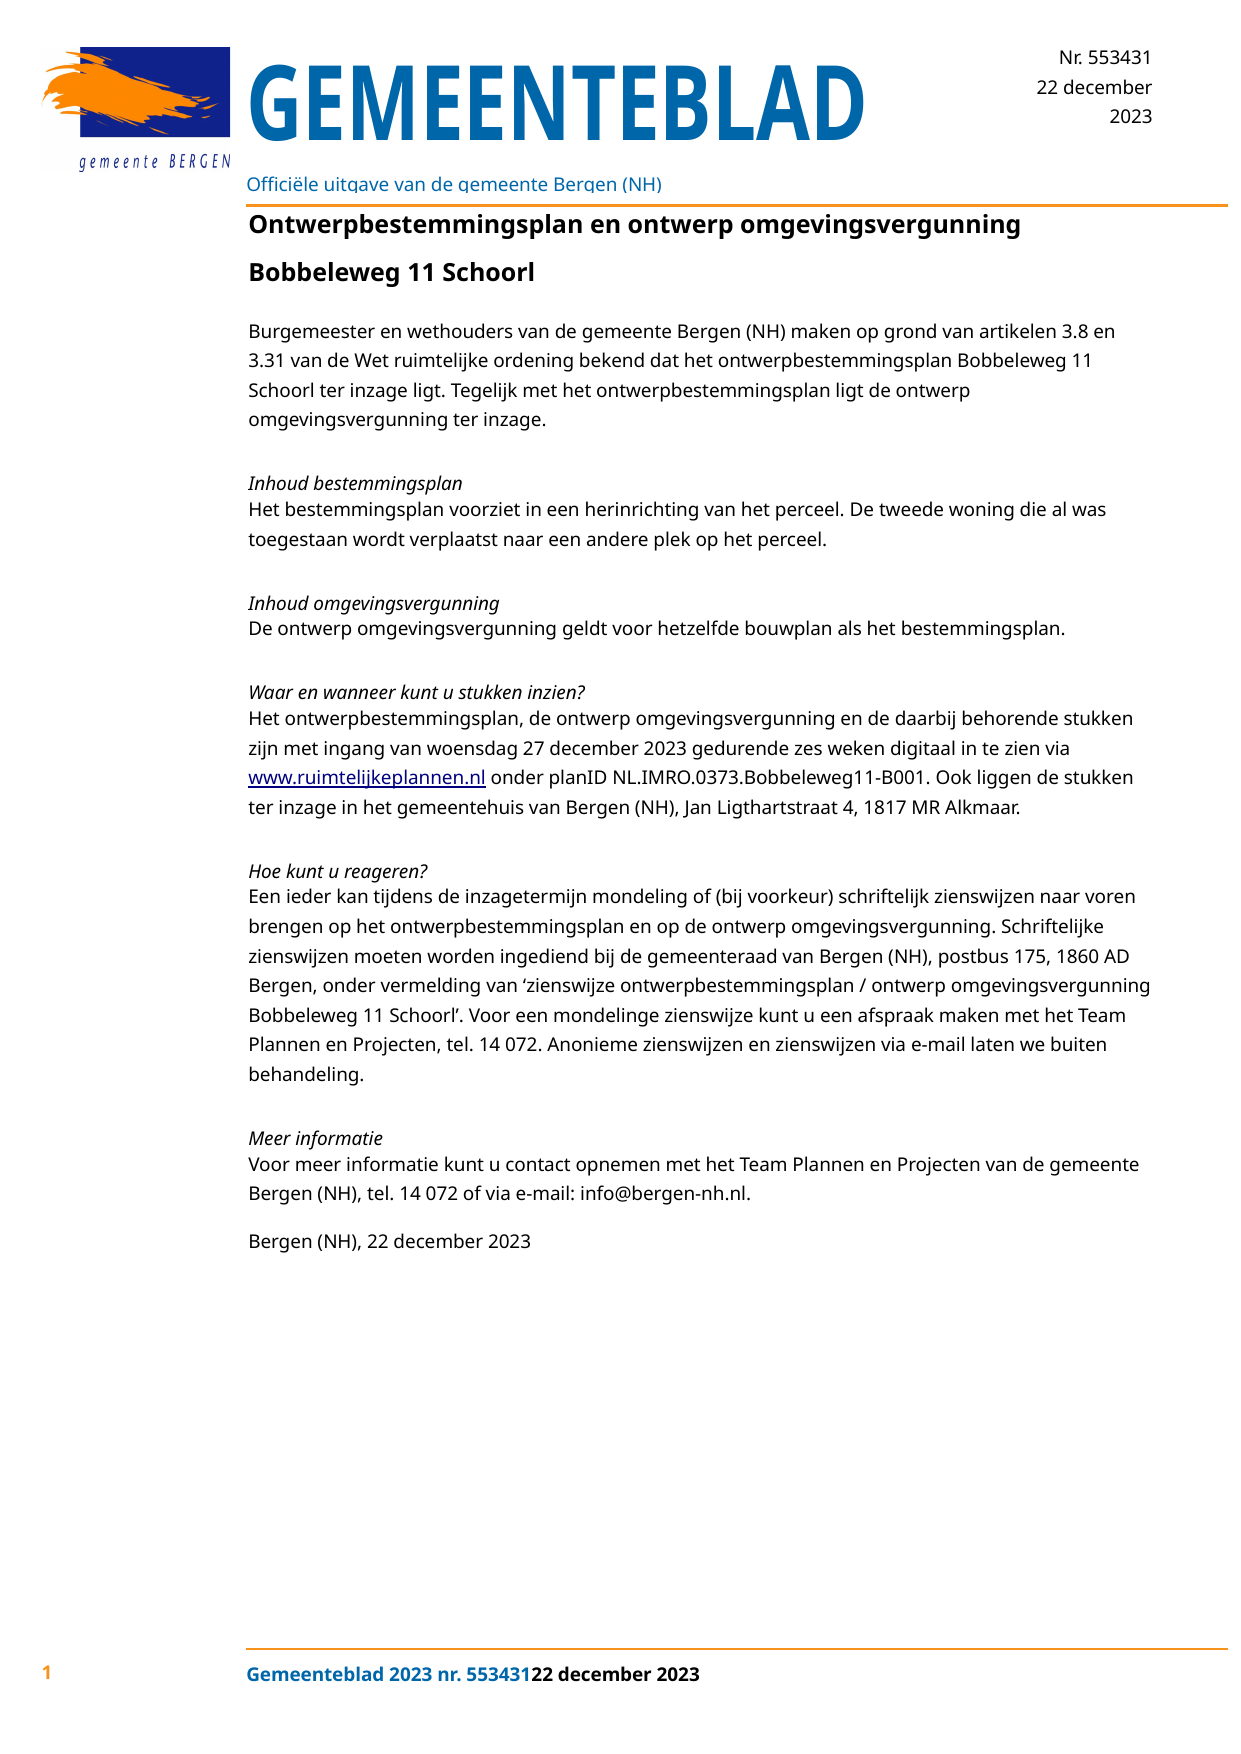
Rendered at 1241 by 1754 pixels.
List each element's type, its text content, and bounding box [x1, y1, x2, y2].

text Burgemeester en wethouders van de gemeente Bergen (NH) maken op grond van artikelen 3.8 en 3.31 van de Wet ruimtelijke ordening bekend dat het ontwerpbestemmingsplan Bobbeleweg 11 Schoorl ter inzage ligt. Tegelijk met het ontwerpbestemmingsplan ligt de ontwerp omgevingsvergunning ter inzage. [248, 318, 1152, 432]
text Inhoud bestemmingsplan [248, 471, 1152, 496]
text Het ontwerpbestemmingsplan, de ontwerp omgevingsvergunning en de daarbij behorende stukken zijn met ingang van woensdag 27 december 2023 gedurende zes weken digitaal in te zien via www.ruimtelijkeplannen.nl onder planID NL.IMRO.0373.Bobbeleweg11-B001. Ook liggen de stukken ter inzage in het gemeentehuis van Bergen (NH), Jan Ligthartstraat 4, 1817 MR Alkmaar. [248, 705, 1152, 820]
text De ontwerp omgevingsvergunning geldt voor hetzelfde bouwplan als het bestemmingsplan. [248, 616, 1152, 641]
text Voor meer informatie kunt u contact opnemen met het Team Plannen en Projecten van de gemeente Bergen (NH), tel. 14 072 of via e-mail: info@bergen-nh.nl. [248, 1151, 1152, 1206]
text Het bestemmingsplan voorziet in een herinrichting van het perceel. De tweede woning die al was toegestaan wordt verplaatst naar een andere plek op het perceel. [248, 496, 1152, 552]
text Een ieder kan tijdens de inzagetermijn mondeling of (bij voorkeur) schriftelijk zienswijzen naar voren brengen op het ontwerpbestemmingsplan en op de ontwerp omgevingsvergunning. Schriftelijke zienswijzen moeten worden ingediend bij de gemeenteraad van Bergen (NH), postbus 175, 1860 AD Bergen, onder vermelding van ‘zienswijze ontwerpbestemmingsplan / ontwerp omgevingsvergunning Bobbeleweg 11 Schoorl’. Voor een mondelinge zienswijze kunt u een afspraak maken met het Team Plannen en Projecten, tel. 14 072. Anonieme zienswijzen en zienswijzen via e-mail laten we buiten behandeling. [248, 884, 1152, 1087]
text Ontwerpbestemmingsplan en ontwerp omgevingsvergunning Bobbeleweg 11 Schoorl [248, 207, 1152, 288]
text Waar en wanneer kunt u stukken inzien? [248, 679, 1152, 705]
text Inhoud omgevingsvergunning [248, 590, 1152, 616]
picture [41, 47, 231, 172]
text Hoe kunt u reageren? [248, 858, 1152, 884]
text Bergen (NH), 22 december 2023 [248, 1228, 1152, 1254]
text Meer informatie [248, 1125, 1152, 1151]
